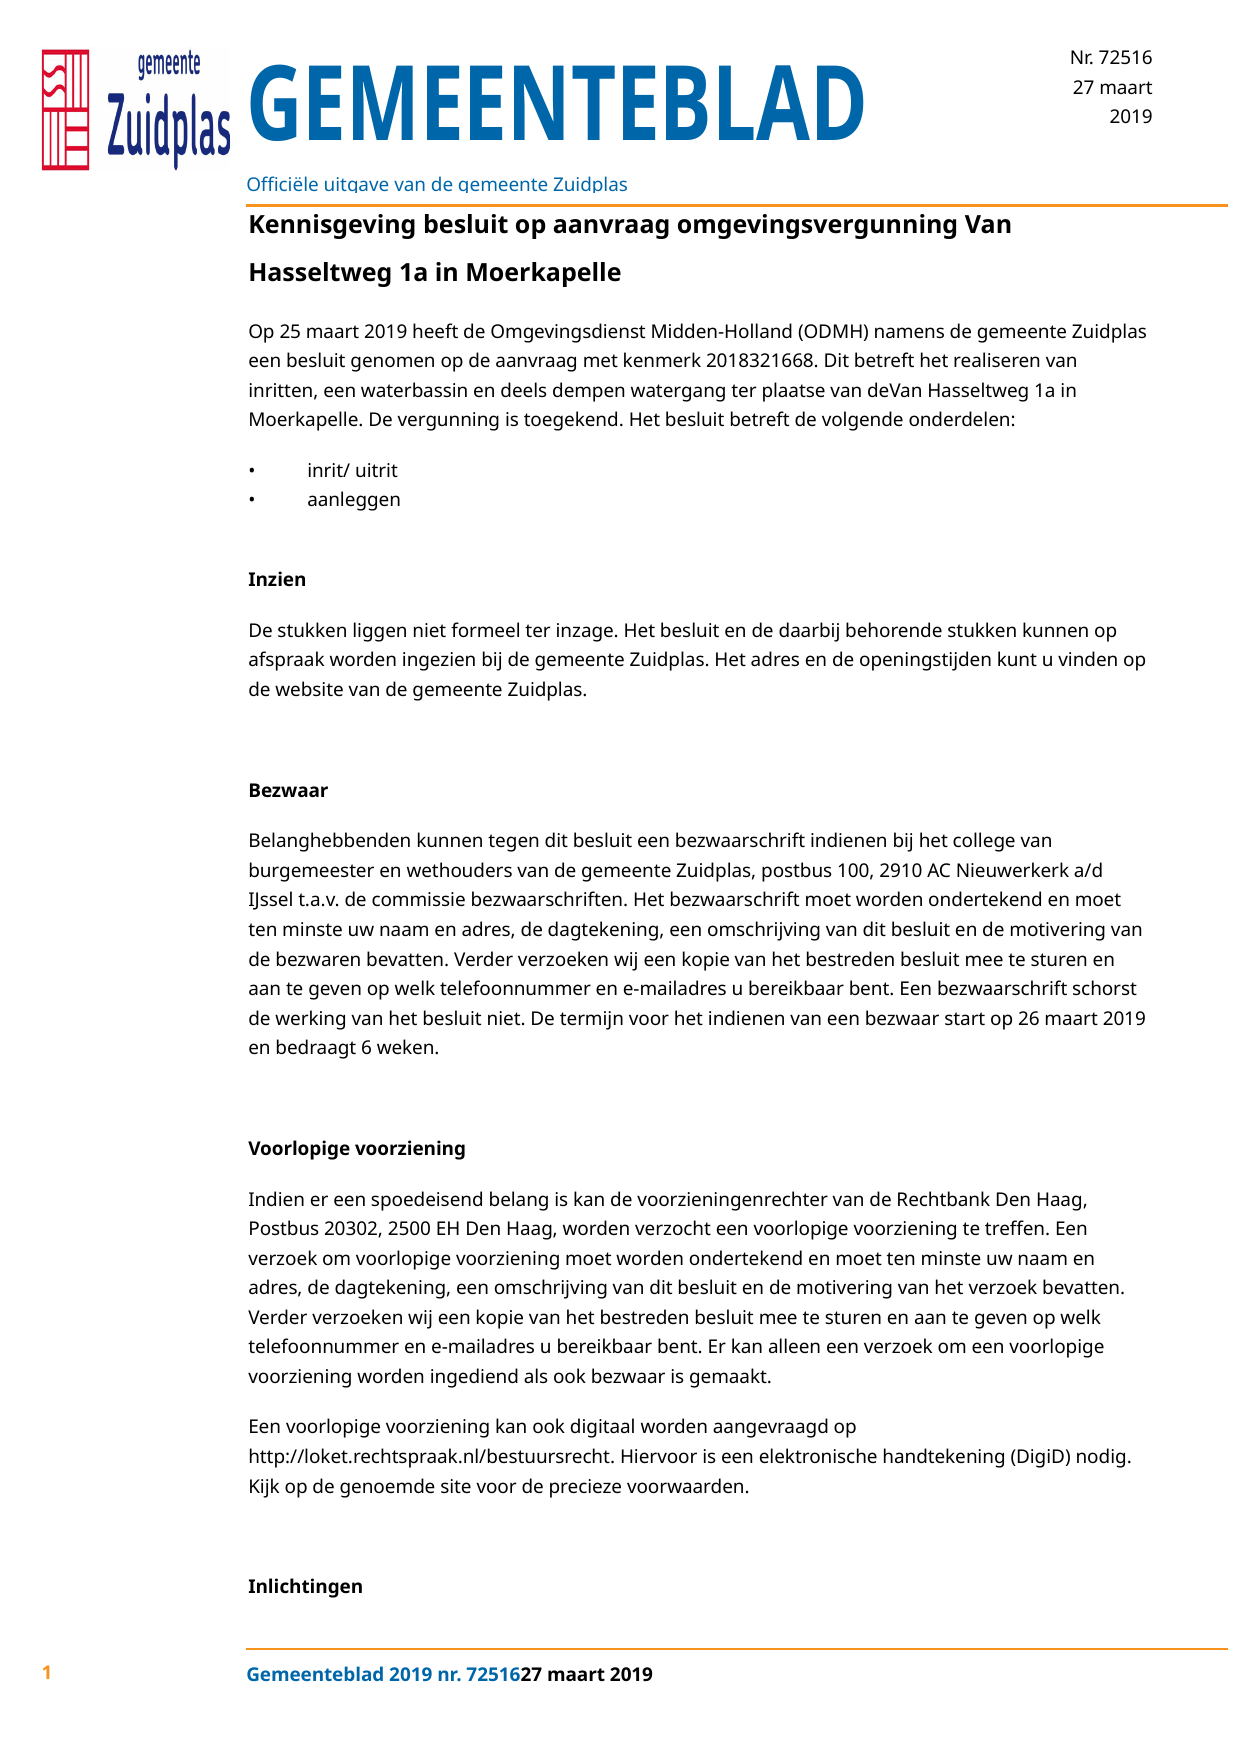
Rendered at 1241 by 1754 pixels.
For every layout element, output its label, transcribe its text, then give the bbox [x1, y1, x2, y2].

text De stukken liggen niet formeel ter inzage. Het besluit en de daarbij behorende stukken kunnen op afspraak worden ingezien bij de gemeente Zuidplas. Het adres en de openingstijden kunt u vinden op de website van de gemeente Zuidplas. [248, 617, 1152, 702]
list aanleggen [248, 487, 1152, 512]
text Indien er een spoedeisend belang is kan de voorzieningenrechter van de Rechtbank Den Haag, Postbus 20302, 2500 EH Den Haag, worden verzocht een voorlopige voorziening te treffen. Een verzoek om voorlopige voorziening moet worden ondertekend en moet ten minste uw naam en adres, de dagtekening, een omschrijving van dit besluit en de motivering van het verzoek bevatten. Verder verzoeken wij een kopie van het bestreden besluit mee te sturen en aan te geven op welk telefoonnummer en e-mailadres u bereikbaar bent. Er kan alleen een verzoek om een voorlopige voorziening worden ingediend als ook bezwaar is gemaakt. [248, 1186, 1152, 1389]
text Belanghebbenden kunnen tegen dit besluit een bezwaarschrift indienen bij het college van burgemeester en wethouders van de gemeente Zuidplas, postbus 100, 2910 AC Nieuwerkerk a/d IJssel t.a.v. de commissie bezwaarschriften. Het bezwaarschrift moet worden ondertekend en moet ten minste uw naam en adres, de dagtekening, een omschrijving van dit besluit en de motivering van de bezwaren bevatten. Verder verzoeken wij een kopie van het bestreden besluit mee te sturen en aan te geven op welk telefoonnummer en e-mailadres u bereikbaar bent. Een bezwaarschrift schorst de werking van het besluit niet. De termijn voor het indienen van een bezwaar start op 26 maart 2019 en bedraagt 6 weken. [248, 827, 1152, 1060]
text Kennisgeving besluit op aanvraag omgevingsvergunning Van Hasseltweg 1a in Moerkapelle [248, 207, 1152, 288]
text Op 25 maart 2019 heeft de Omgevingsdienst Midden-Holland (ODMH) namens de gemeente Zuidplas een besluit genomen op de aanvraag met kenmerk 2018321668. Dit betreft het realiseren van inritten, een waterbassin en deels dempen watergang ter plaatse van deVan Hasseltweg 1a in Moerkapelle. De vergunning is toegekend. Het besluit betreft de volgende onderdelen: [248, 318, 1152, 432]
text Inzien [248, 567, 1152, 592]
text Een voorlopige voorziening kan ook digitaal worden aangevraagd op http://loket.rechtspraak.nl/bestuursrecht. Hiervoor is een elektronische handtekening (DigiD) nodig. Kijk op de genoemde site voor de precieze voorwaarden. [248, 1414, 1152, 1499]
text Bezwaar [248, 777, 1152, 803]
text Inlichtingen [248, 1574, 1152, 1599]
text Voorlopige voorziening [248, 1135, 1152, 1161]
picture [41, 47, 231, 172]
list inrit/ uitrit [248, 457, 1152, 483]
